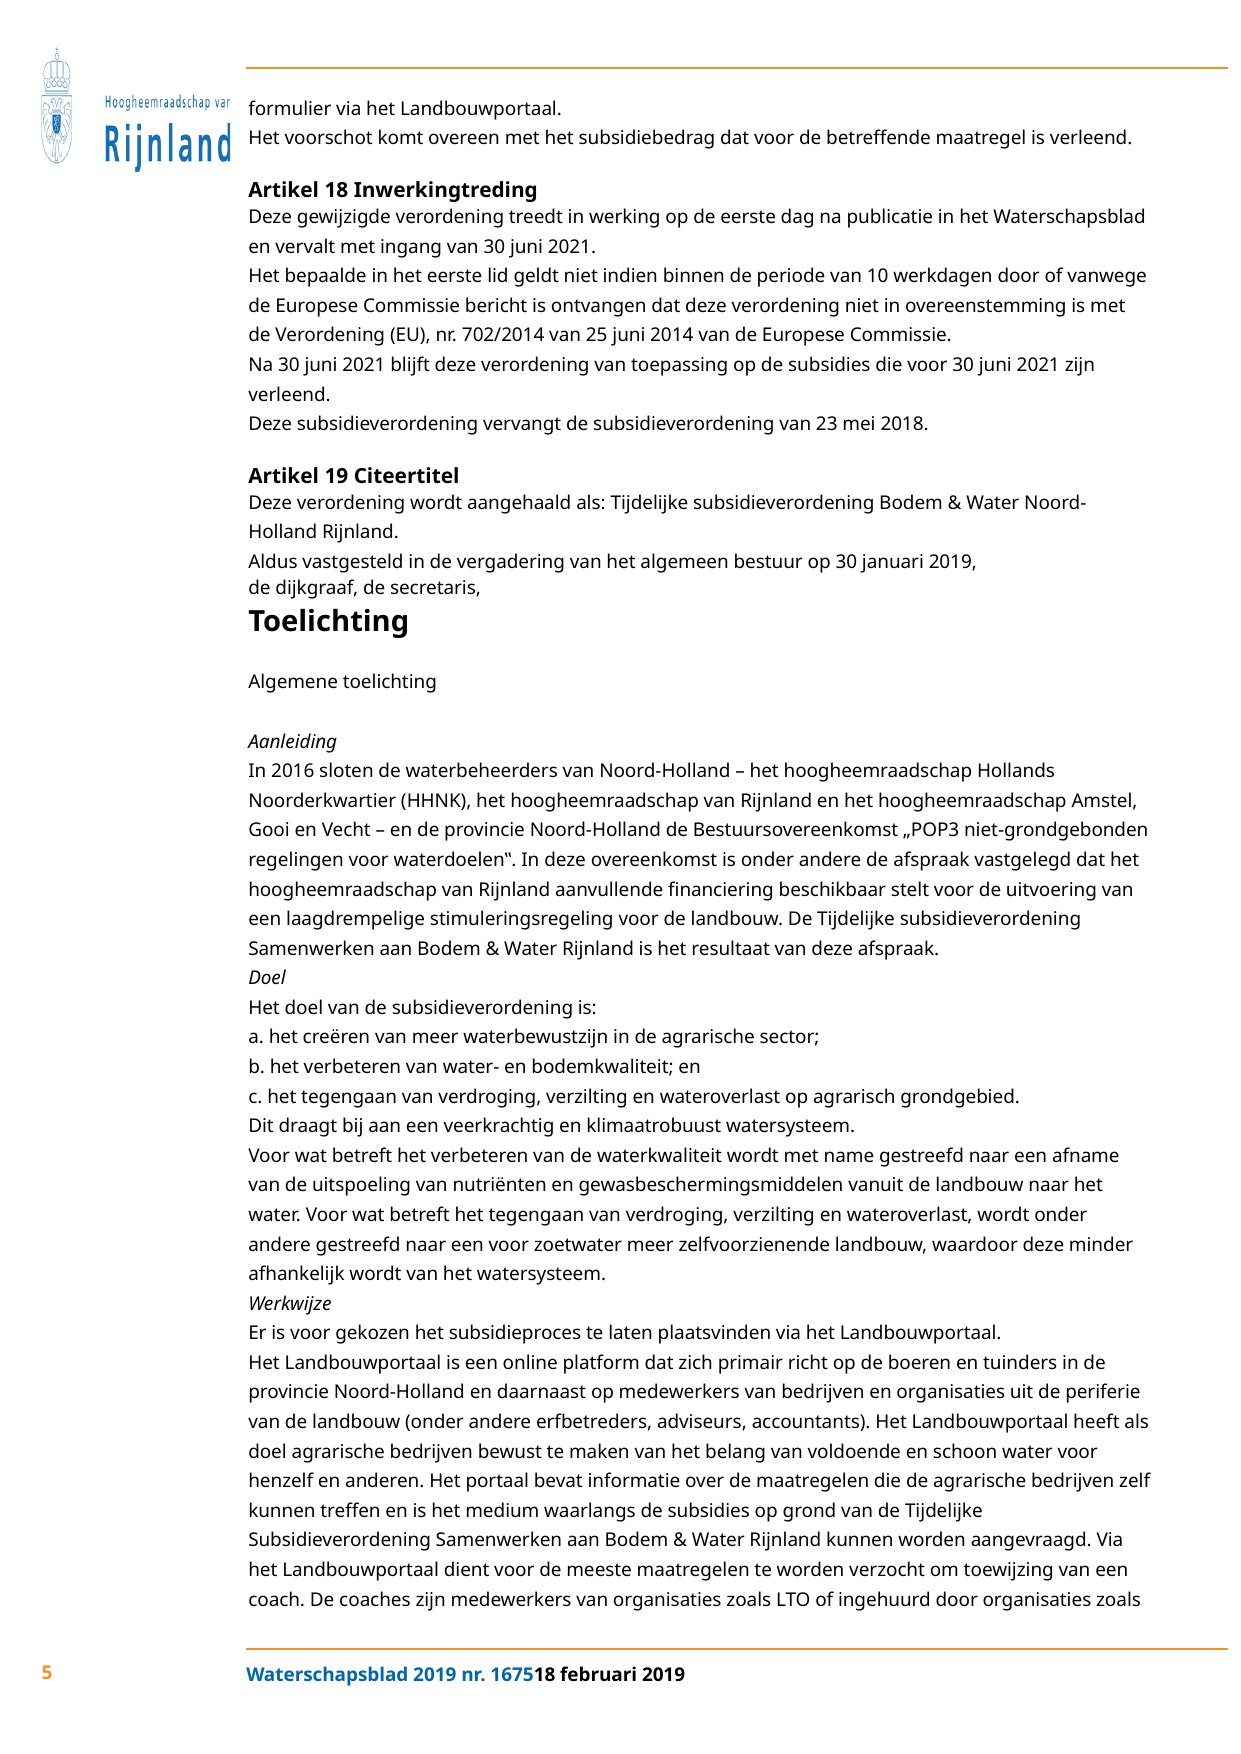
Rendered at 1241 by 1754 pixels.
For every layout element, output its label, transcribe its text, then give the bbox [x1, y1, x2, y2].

text b. het verbeteren van water- en bodemkwaliteit; en [248, 1053, 1152, 1079]
text Artikel 18 Inwerkingtreding [248, 175, 1152, 203]
text Deze gewijzigde verordening treedt in werking op de eerste dag na publicatie in het Waterschapsblad en vervalt met ingang van 30 juni 2021. [248, 203, 1152, 258]
text Dit draagt bij aan een veerkrachtig en klimaatrobuust watersysteem. [248, 1112, 1152, 1138]
text Het Landbouwportaal is een online platform dat zich primair richt op de boeren en tuinders in de provincie Noord-Holland en daarnaast op medewerkers van bedrijven en organisaties uit de periferie van de landbouw (onder andere erfbetreders, adviseurs, accountants). Het Landbouwportaal heeft als doel agrarische bedrijven bewust te maken van het belang van voldoende en schoon water voor henzelf en anderen. Het portaal bevat informatie over de maatregelen die de agrarische bedrijven zelf kunnen treffen en is het medium waarlangs de subsidies op grond van de Tijdelijke Subsidieverordening Samenwerken aan Bodem & Water Rijnland kunnen worden aangevraagd. Via het Landbouwportaal dient voor de meeste maatregelen te worden verzocht om toewijzing van een coach. De coaches zijn medewerkers van organisaties zoals LTO of ingehuurd door organisaties zoals [248, 1349, 1152, 1611]
text Aanleiding [248, 728, 1152, 753]
text formulier via het Landbouwportaal. [248, 95, 1152, 121]
text Het voorschot komt overeen met het subsidiebedrag dat voor de betreffende maatregel is verleend. [248, 124, 1152, 150]
picture [41, 47, 231, 172]
text Werkwijze [248, 1290, 1152, 1316]
text Algemene toelichting [248, 669, 1152, 694]
text Artikel 19 Citeertitel [248, 461, 1152, 489]
text Na 30 juni 2021 blijft deze verordening van toepassing op de subsidies die voor 30 juni 2021 zijn verleend. [248, 351, 1152, 406]
text Aldus vastgesteld in de vergadering van het algemeen bestuur op 30 januari 2019, [248, 548, 1152, 574]
text Voor wat betreft het verbeteren van de waterkwaliteit wordt met name gestreefd naar een afname van de uitspoeling van nutriënten en gewasbeschermingsmiddelen vanuit de landbouw naar het water. Voor wat betreft het tegengaan van verdroging, verzilting en wateroverlast, wordt onder andere gestreefd naar een voor zoetwater meer zelfvoorzienende landbouw, waardoor deze minder afhankelijk wordt van het watersysteem. [248, 1142, 1152, 1286]
text a. het creëren van meer waterbewustzijn in de agrarische sector; [248, 1024, 1152, 1049]
text In 2016 sloten de waterbeheerders van Noord-Holland – het hoogheemraadschap Hollands Noorderkwartier (HHNK), het hoogheemraadschap van Rijnland en het hoogheemraadschap Amstel, Gooi en Vecht – en de provincie Noord-Holland de Bestuursovereenkomst „POP3 niet-grondgebonden regelingen voor waterdoelen‟. In deze overeenkomst is onder andere de afspraak vastgelegd dat het hoogheemraadschap van Rijnland aanvullende financiering beschikbaar stelt voor de uitvoering van een laagdrempelige stimuleringsregeling voor de landbouw. De Tijdelijke subsidieverordening Samenwerken aan Bodem & Water Rijnland is het resultaat van deze afspraak. [248, 757, 1152, 961]
text Toelichting [248, 600, 1152, 639]
text Deze subsidieverordening vervangt de subsidieverordening van 23 mei 2018. [248, 410, 1152, 436]
text Het bepaalde in het eerste lid geldt niet indien binnen de periode van 10 werkdagen door of vanwege de Europese Commissie bericht is ontvangen dat deze verordening niet in overeenstemming is met de Verordening (EU), nr. 702/2014 van 25 juni 2014 van de Europese Commissie. [248, 262, 1152, 347]
text Doel [248, 964, 1152, 990]
text Er is voor gekozen het subsidieproces te laten plaatsvinden via het Landbouwportaal. [248, 1319, 1152, 1345]
text Het doel van de subsidieverordening is: [248, 994, 1152, 1020]
text Deze verordening wordt aangehaald als: Tijdelijke subsidieverordening Bodem & Water Noord-Holland Rijnland. [248, 489, 1152, 544]
text c. het tegengaan van verdroging, verzilting en wateroverlast op agrarisch grondgebied. [248, 1083, 1152, 1108]
text de dijkgraaf, de secretaris, [248, 574, 1152, 600]
